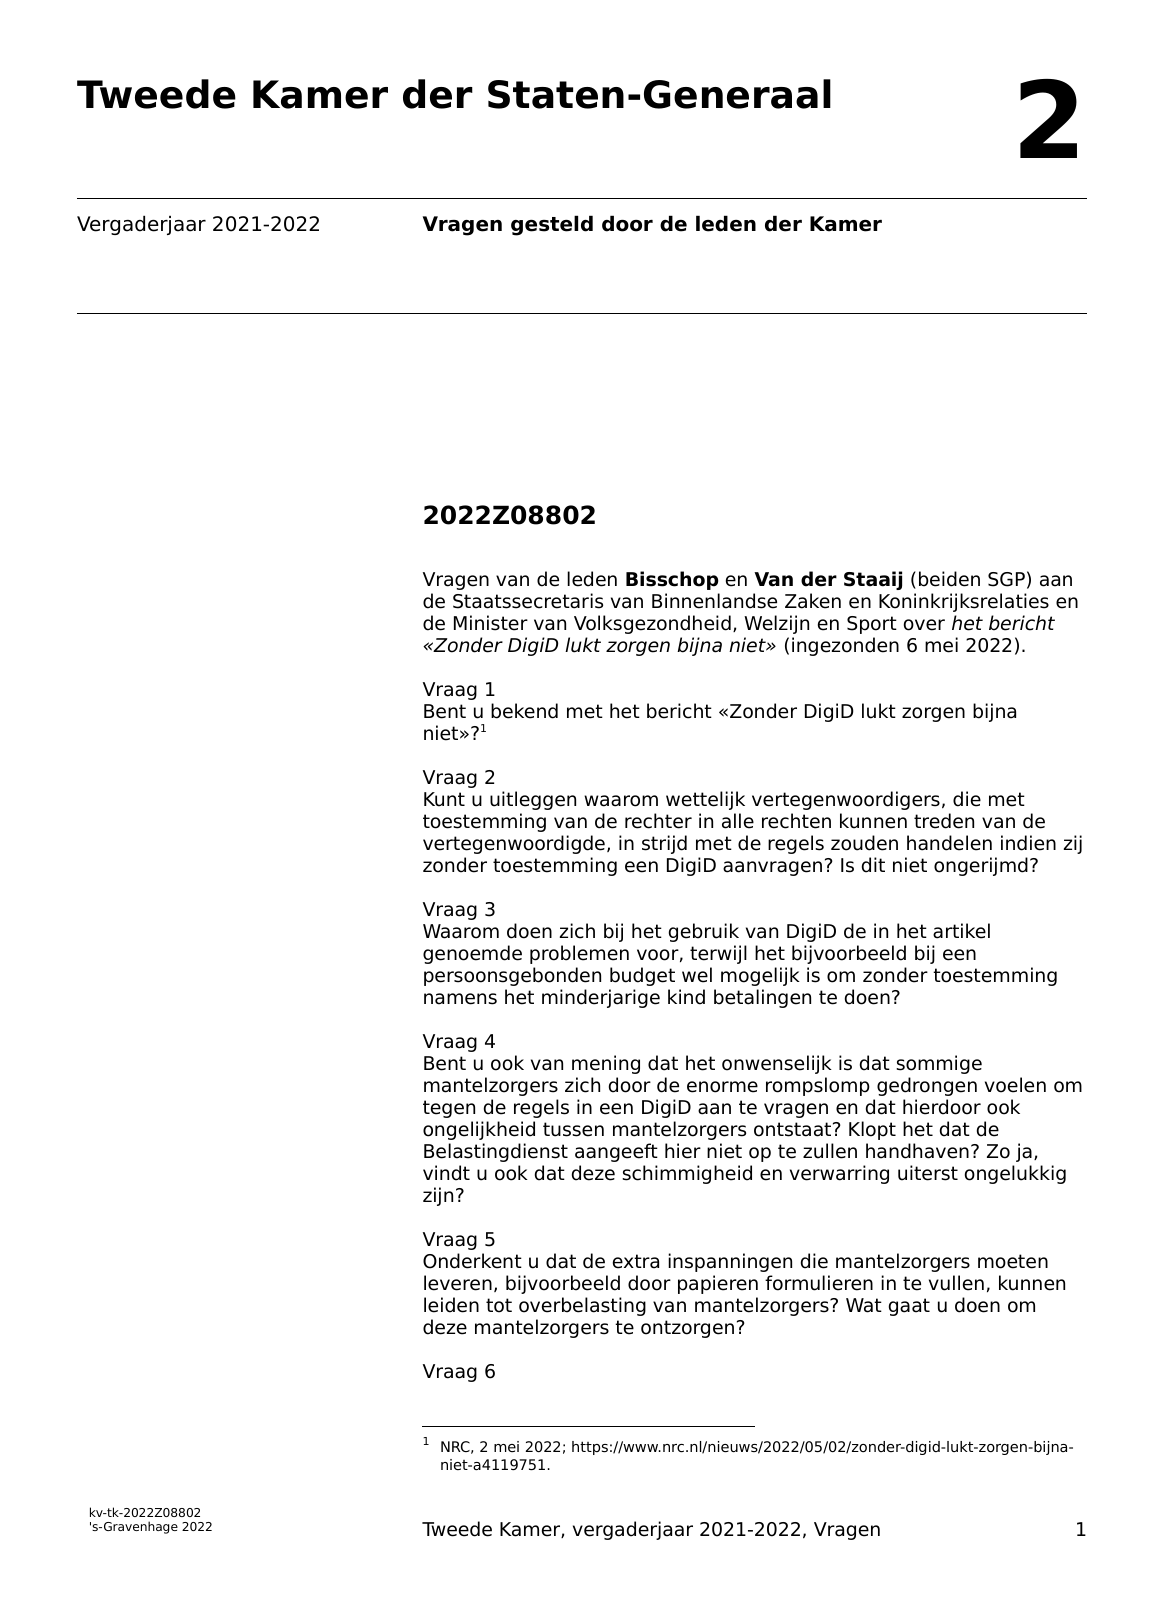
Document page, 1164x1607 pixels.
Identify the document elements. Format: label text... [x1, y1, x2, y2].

table_cell Vergaderjaar 2021-2022 [77, 199, 422, 313]
text Waarom doen zich bij het gebruik van DigiD de in het artikel genoemde problemen voor, terwijl het bijvoorbeeld bij een persoonsgebonden budget wel mogelijk is om zonder toestemming namens het minderjarige kind betalingen te doen? [422, 921, 1087, 1009]
text 2022Z08802 [422, 501, 1087, 531]
text Vraag 5 [422, 1229, 1087, 1251]
text Vraag 3 [422, 899, 1087, 921]
table_cell Vragen gesteld door de leden der Kamer [422, 199, 1087, 313]
text Vraag 2 [422, 767, 1087, 789]
text Vraag 6 [422, 1361, 1087, 1383]
text kv-tk-2022Z08802 [88, 1506, 323, 1520]
text Vragen van de leden Bisschop en Van der Staaij (beiden SGP) aan de Staatssecretaris van Binnenlandse Zaken en Koninkrijksrelaties en de Minister van Volksgezondheid, Welzijn en Sport over het bericht «Zonder DigiD lukt zorgen bijna niet» (ingezonden 6 mei 2022). [422, 569, 1087, 657]
table_header Tweede Kamer der Staten-Generaal [77, 59, 886, 198]
text Vraag 4 [422, 1031, 1087, 1053]
text 's-Gravenhage 2022 [88, 1520, 323, 1534]
text NRC, 2 mei 2022; https://www.nrc.nl/nieuws/2022/05/02/zonder-digid-lukt-zorgen-bijna-niet-a4119751. [422, 1435, 1087, 1474]
text Vraag 1 [422, 679, 1087, 701]
text Bent u ook van mening dat het onwenselijk is dat sommige mantelzorgers zich door de enorme rompslomp gedrongen voelen om tegen de regels in een DigiD aan te vragen en dat hierdoor ook ongelijkheid tussen mantelzorgers ontstaat? Klopt het dat de Belastingdienst aangeeft hier niet op te zullen handhaven? Zo ja, vindt u ook dat deze schimmigheid en verwarring uiterst ongelukkig zijn? [422, 1053, 1087, 1207]
text Onderkent u dat de extra inspanningen die mantelzorgers moeten leveren, bijvoorbeeld door papieren formulieren in te vullen, kunnen leiden tot overbelasting van mantelzorgers? Wat gaat u doen om deze mantelzorgers te ontzorgen? [422, 1251, 1087, 1339]
text Bent u bekend met het bericht «Zonder DigiD lukt zorgen bijna niet»? [422, 701, 1087, 745]
text Kunt u uitleggen waarom wettelijk vertegenwoordigers, die met toestemming van de rechter in alle rechten kunnen treden van de vertegenwoordigde, in strijd met de regels zouden handelen indien zij zonder toestemming een DigiD aanvragen? Is dit niet ongerijmd? [422, 789, 1087, 877]
table_header 2 [886, 59, 1087, 198]
